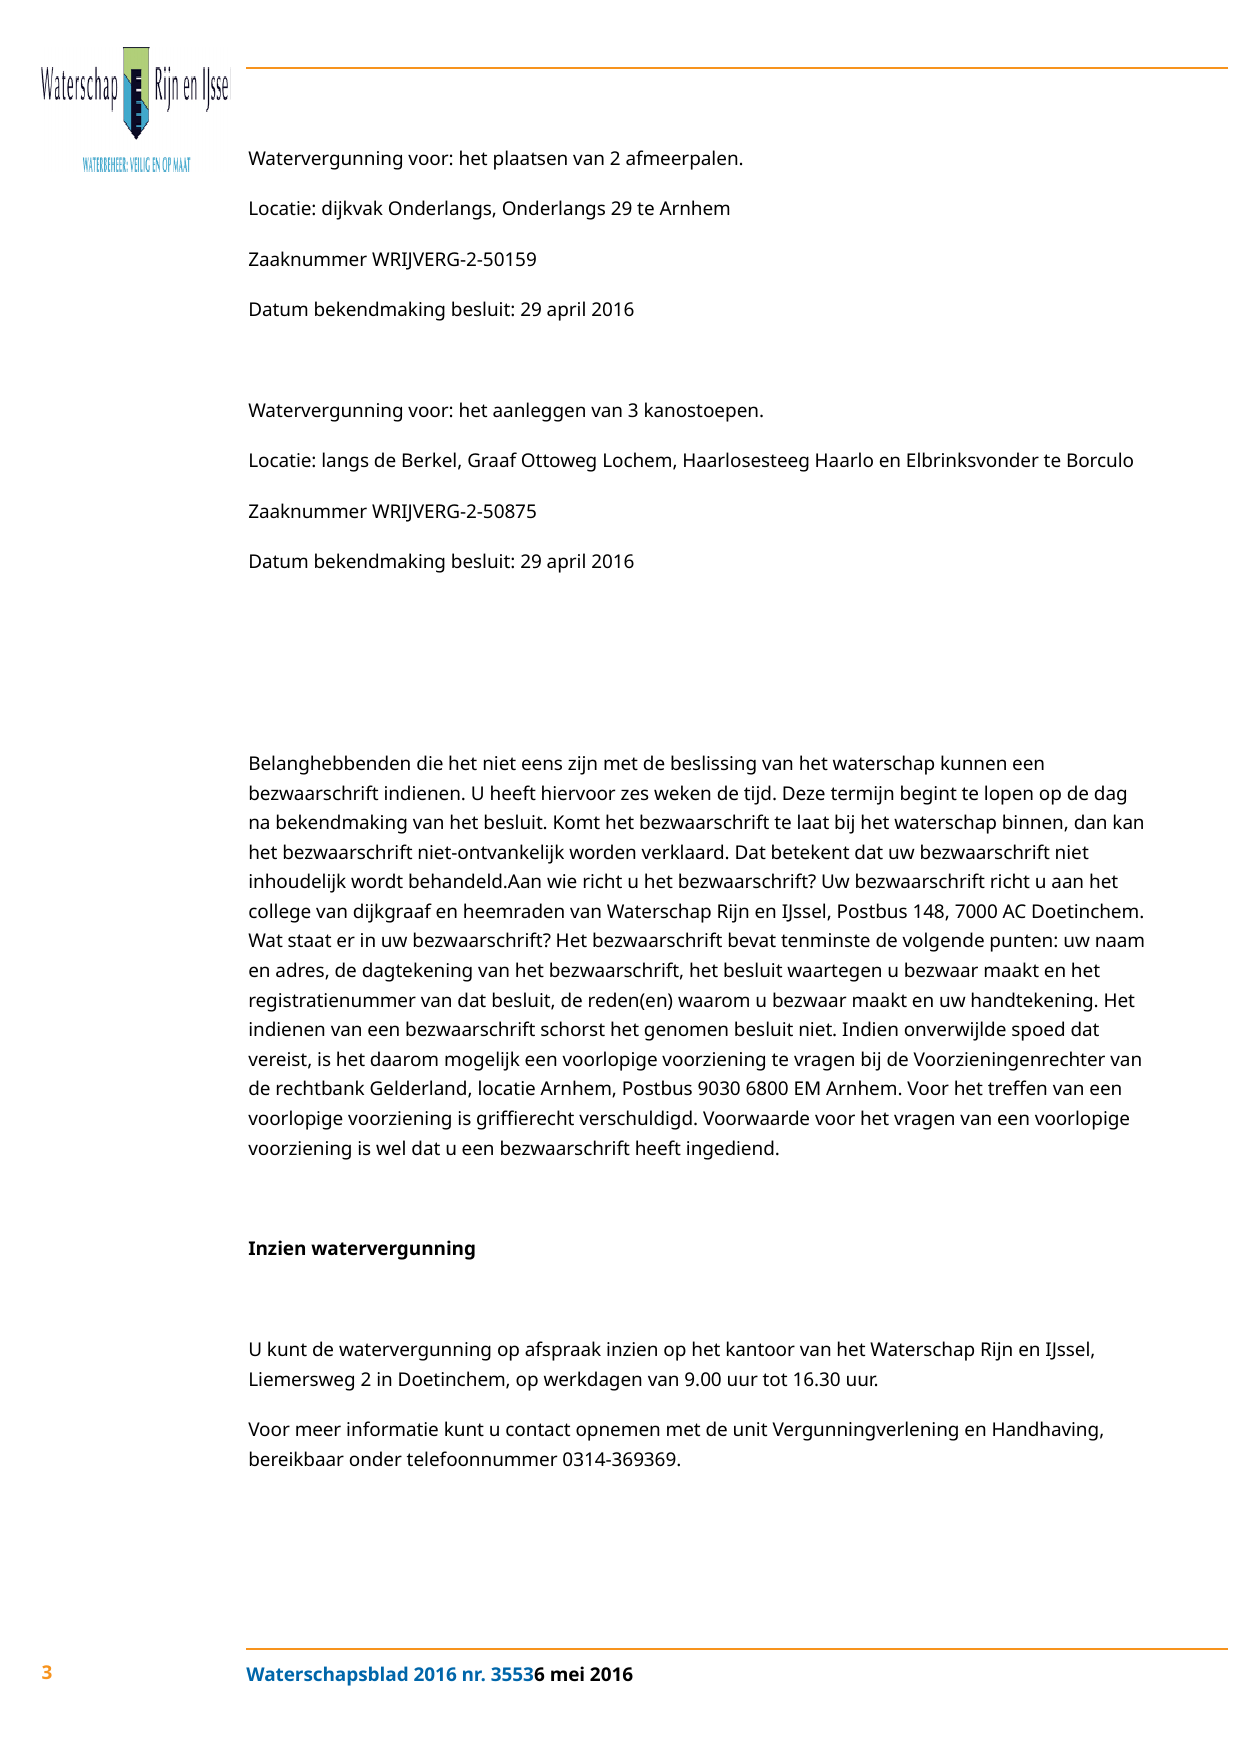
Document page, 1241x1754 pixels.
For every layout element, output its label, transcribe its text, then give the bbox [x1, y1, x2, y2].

text Voor meer informatie kunt u contact opnemen met de unit Vergunningverlening en Handhaving, bereikbaar onder telefoonnummer 0314-369369. [248, 1416, 1152, 1472]
text Zaaknummer WRIJVERG-2-50159 [248, 246, 1152, 272]
text Locatie: dijkvak Onderlangs, Onderlangs 29 te Arnhem [248, 196, 1152, 221]
picture [41, 47, 231, 172]
text Watervergunning voor: het plaatsen van 2 afmeerpalen. [248, 145, 1152, 171]
text U kunt de watervergunning op afspraak inzien op het kantoor van het Waterschap Rijn en IJssel, Liemersweg 2 in Doetinchem, op werkdagen van 9.00 uur tot 16.30 uur. [248, 1336, 1152, 1392]
text Zaaknummer WRIJVERG-2-50875 [248, 498, 1152, 524]
text Watervergunning voor: het aanleggen van 3 kanostoepen. [248, 397, 1152, 423]
text Locatie: langs de Berkel, Graaf Ottoweg Lochem, Haarlosesteeg Haarlo en Elbrinksvonder te Borculo [248, 448, 1152, 473]
text Inzien watervergunning [248, 1236, 1152, 1261]
text Datum bekendmaking besluit: 29 april 2016 [248, 296, 1152, 322]
text Belanghebbenden die het niet eens zijn met de beslissing van het waterschap kunnen een bezwaarschrift indienen. U heeft hiervoor zes weken de tijd. Deze termijn begint te lopen op de dag na bekendmaking van het besluit. Komt het bezwaarschrift te laat bij het waterschap binnen, dan kan het bezwaarschrift niet-ontvankelijk worden verklaard. Dat betekent dat uw bezwaarschrift niet inhoudelijk wordt behandeld.Aan wie richt u het bezwaarschrift? Uw bezwaarschrift richt u aan het college van dijkgraaf en heemraden van Waterschap Rijn en IJssel, Postbus 148, 7000 AC Doetinchem. Wat staat er in uw bezwaarschrift? Het bezwaarschrift bevat tenminste de volgende punten: uw naam en adres, de dagtekening van het bezwaarschrift, het besluit waartegen u bezwaar maakt en het registratienummer van dat besluit, de reden(en) waarom u bezwaar maakt en uw handtekening. Het indienen van een bezwaarschrift schorst het genomen besluit niet. Indien onverwijlde spoed dat vereist, is het daarom mogelijk een voorlopige voorziening te vragen bij de Voorzieningenrechter van de rechtbank Gelderland, locatie Arnhem, Postbus 9030 6800 EM Arnhem. Voor het treffen van een voorlopige voorziening is griffierecht verschuldigd. Voorwaarde voor het vragen van een voorlopige voorziening is wel dat u een bezwaarschrift heeft ingediend. [248, 750, 1152, 1161]
text Datum bekendmaking besluit: 29 april 2016 [248, 548, 1152, 574]
